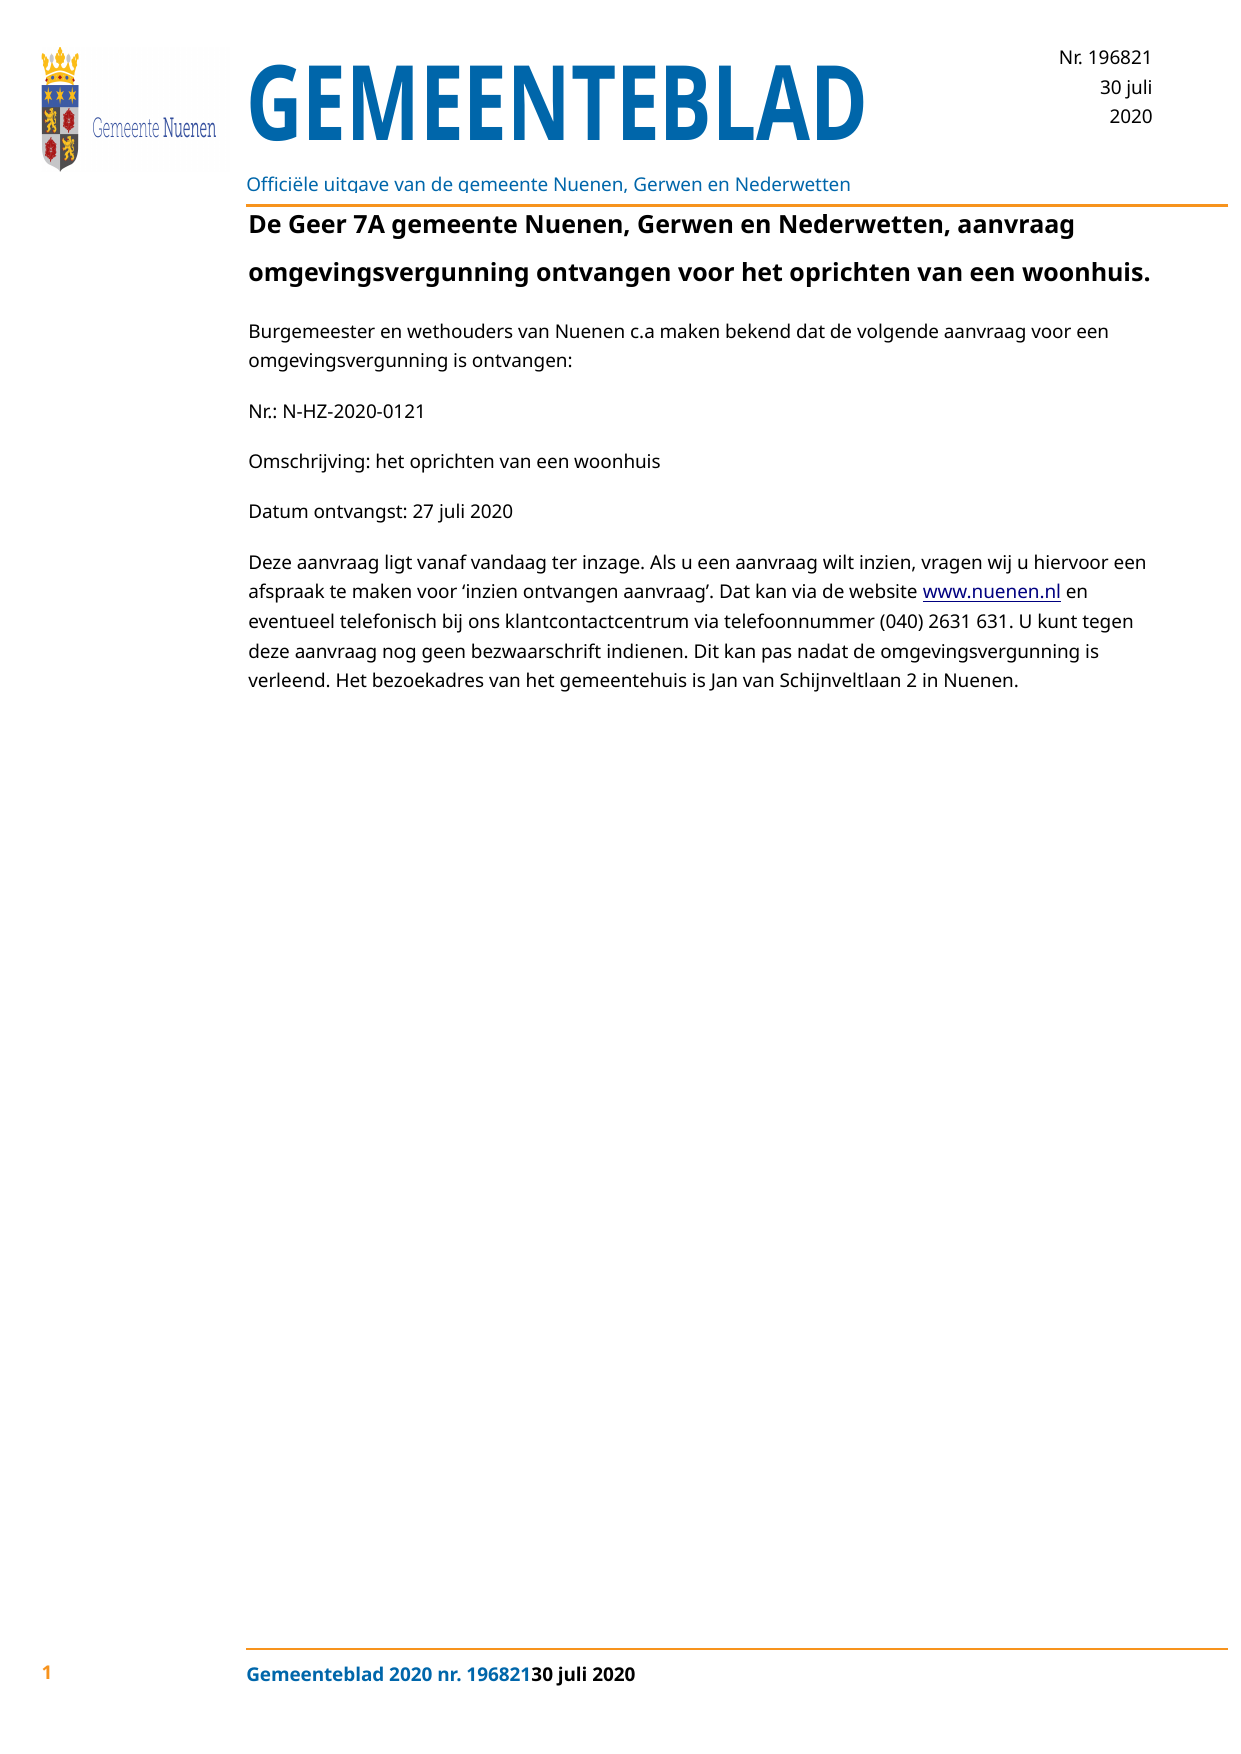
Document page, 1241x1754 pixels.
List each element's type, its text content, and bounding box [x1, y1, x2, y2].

text Nr.: N-HZ-2020-0121 [248, 398, 1152, 424]
text Burgemeester en wethouders van Nuenen c.a maken bekend dat de volgende aanvraag voor een omgevingsvergunning is ontvangen: [248, 318, 1152, 373]
text Datum ontvangst: 27 juli 2020 [248, 499, 1152, 524]
text Omschrijving: het oprichten van een woonhuis [248, 448, 1152, 474]
picture [41, 47, 231, 172]
text Deze aanvraag ligt vanaf vandaag ter inzage. Als u een aanvraag wilt inzien, vragen wij u hiervoor een afspraak te maken voor ‘inzien ontvangen aanvraag’. Dat kan via de website www.nuenen.nl en eventueel telefonisch bij ons klantcontactcentrum via telefoonnummer (040) 2631 631. U kunt tegen deze aanvraag nog geen bezwaarschrift indienen. Dit kan pas nadat de omgevingsvergunning is verleend. Het bezoekadres van het gemeentehuis is Jan van Schijnveltlaan 2 in Nuenen. [248, 549, 1152, 693]
text De Geer 7A gemeente Nuenen, Gerwen en Nederwetten, aanvraag omgevingsvergunning ontvangen voor het oprichten van een woonhuis. [248, 207, 1152, 288]
